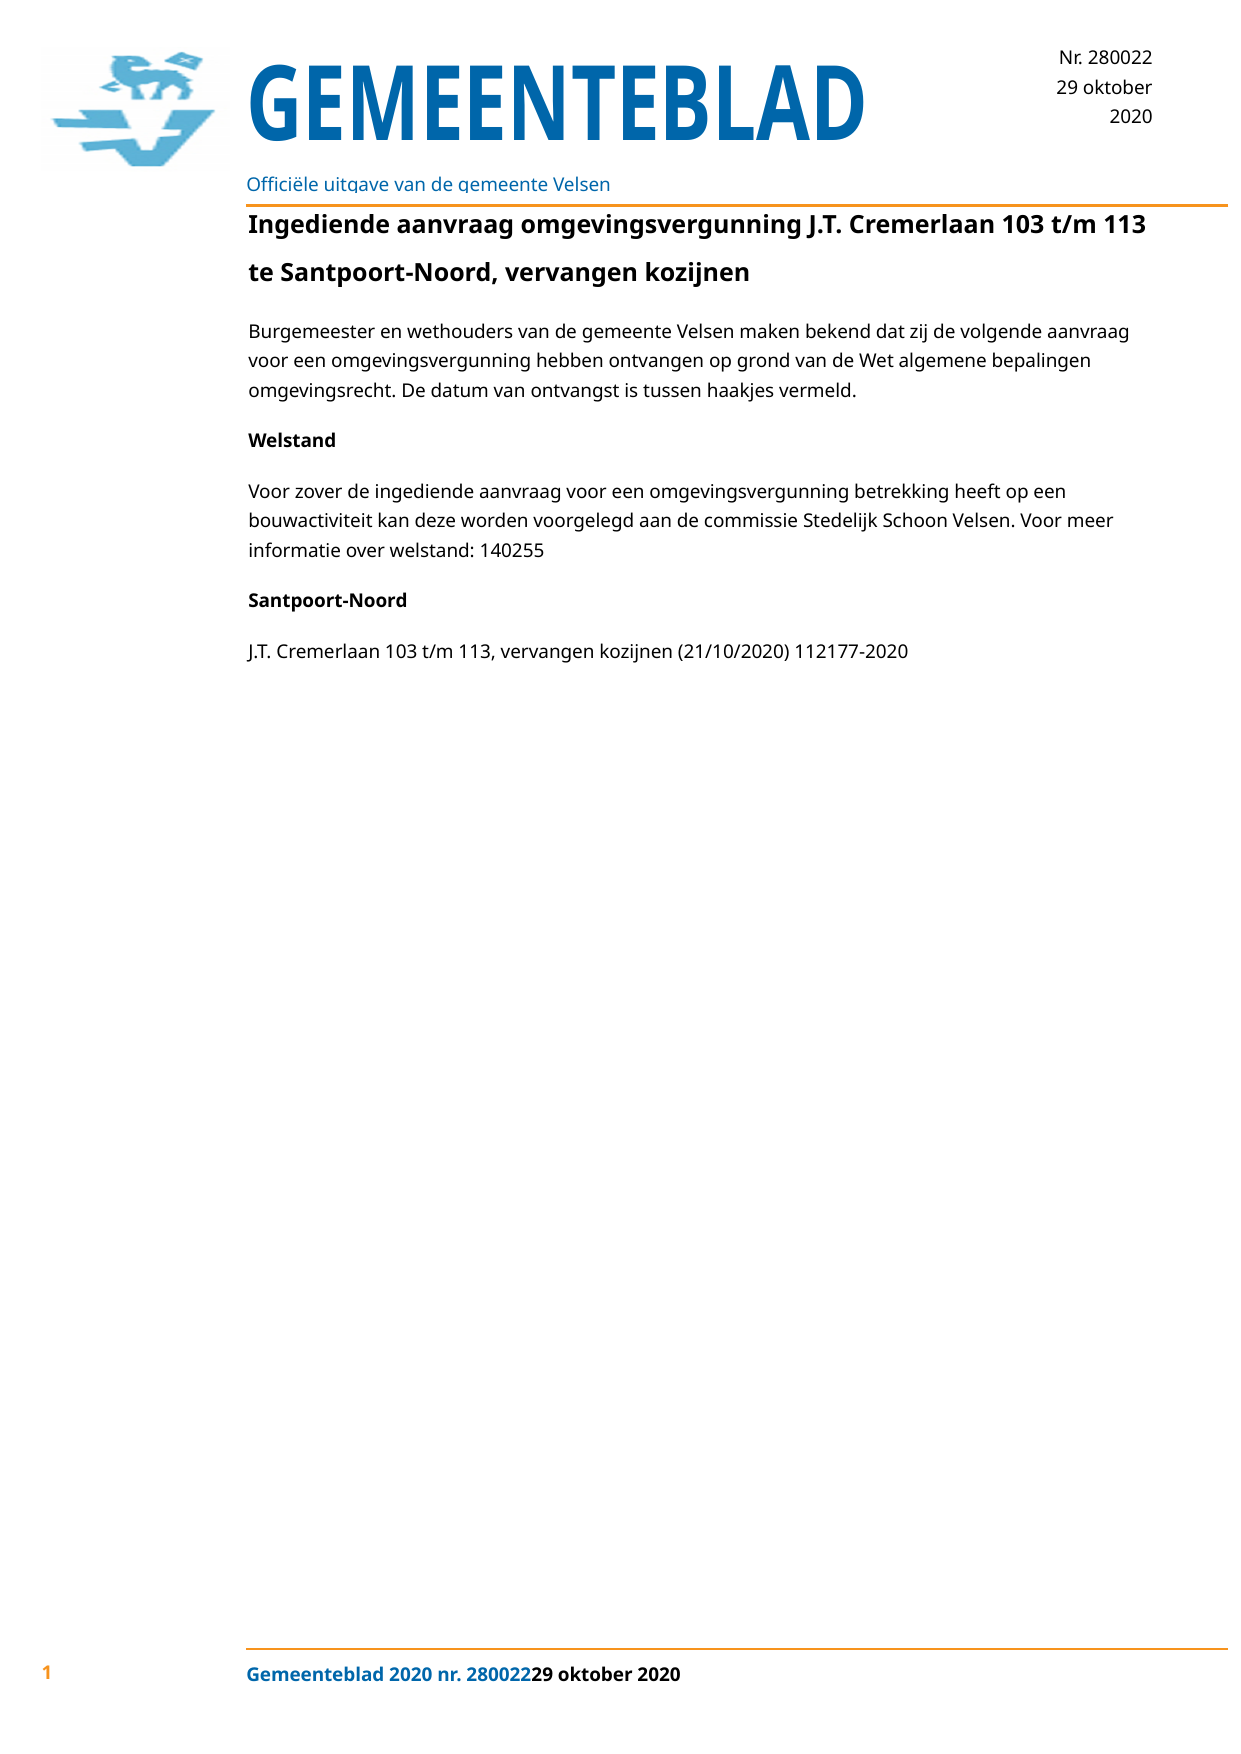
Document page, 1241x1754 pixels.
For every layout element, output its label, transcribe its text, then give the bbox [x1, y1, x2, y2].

text Burgemeester en wethouders van de gemeente Velsen maken bekend dat zij de volgende aanvraag voor een omgevingsvergunning hebben ontvangen op grond van de Wet algemene bepalingen omgevingsrecht. De datum van ontvangst is tussen haakjes vermeld. [248, 318, 1152, 403]
text Santpoort-Noord [248, 587, 1152, 613]
text Welstand [248, 427, 1152, 453]
picture [41, 47, 231, 172]
text J.T. Cremerlaan 103 t/m 113, vervangen kozijnen (21/10/2020) 112177-2020 [248, 638, 1152, 664]
text Ingediende aanvraag omgevingsvergunning J.T. Cremerlaan 103 t/m 113 te Santpoort-Noord, vervangen kozijnen [248, 207, 1152, 288]
text Voor zover de ingediende aanvraag voor een omgevingsvergunning betrekking heeft op een bouwactiviteit kan deze worden voorgelegd aan de commissie Stedelijk Schoon Velsen. Voor meer informatie over welstand: 140255 [248, 478, 1152, 563]
